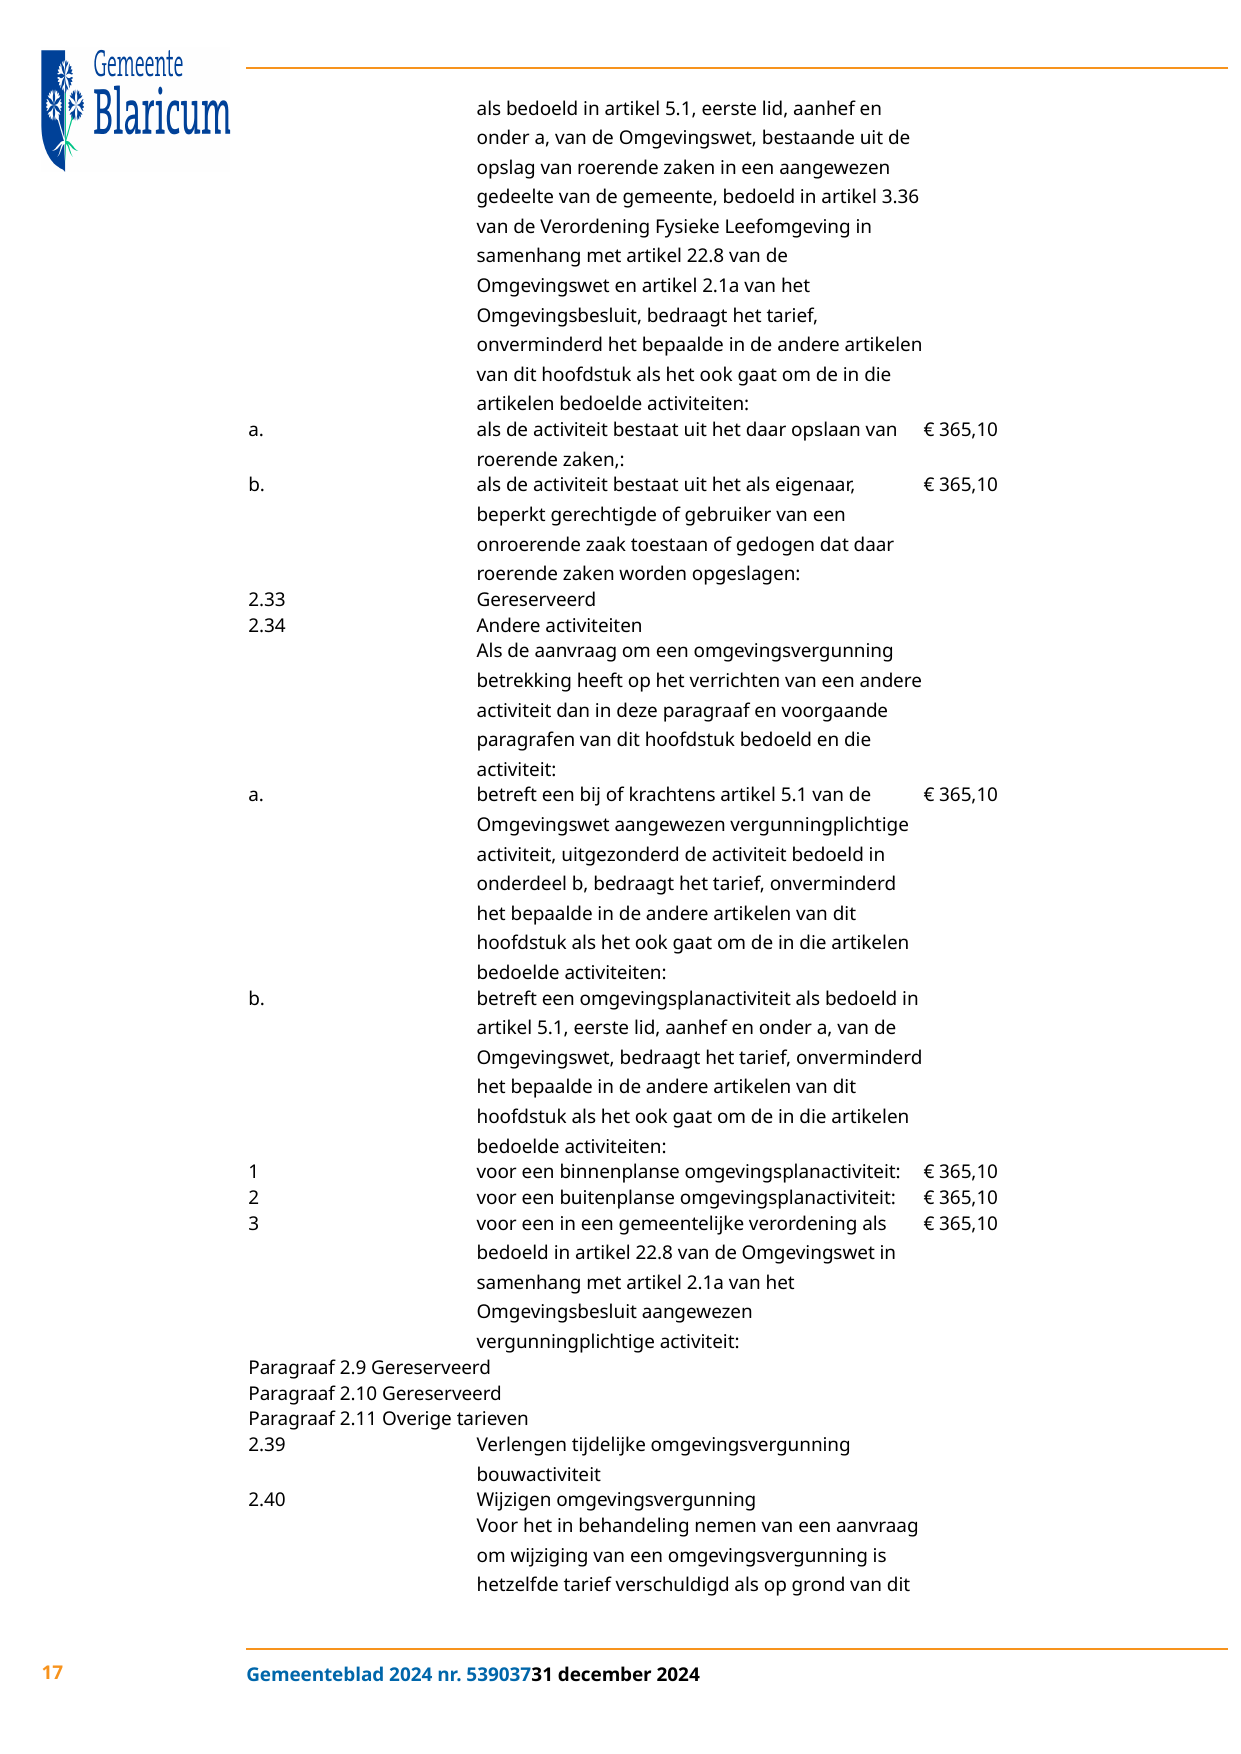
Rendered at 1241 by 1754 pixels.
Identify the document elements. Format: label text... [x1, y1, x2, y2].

table_cell [923, 586, 1152, 612]
table_cell b. [248, 985, 476, 1158]
table_cell [923, 638, 1152, 782]
table_cell Paragraaf 2.11 Overige tarieven [248, 1406, 923, 1431]
table_cell 3 [248, 1210, 476, 1354]
table_cell voor een in een gemeentelijke verordening als bedoeld in artikel 22.8 van de Omgevingswet in samenhang met artikel 2.1a van het Omgevingsbesluit aangewezen vergunningplichtige activiteit: [476, 1210, 923, 1354]
table_cell b. [248, 472, 476, 586]
picture [41, 47, 231, 172]
table_cell [248, 95, 476, 416]
table_cell [923, 95, 1152, 416]
table_cell [923, 1380, 1152, 1406]
table_cell [923, 1431, 1152, 1487]
table_cell 2 [248, 1184, 476, 1210]
table_cell a. [248, 782, 476, 985]
table_cell [248, 638, 476, 782]
table_cell 1 [248, 1159, 476, 1184]
table_cell 2.39 [248, 1431, 476, 1487]
table_cell € 365,10 [923, 472, 1152, 586]
table_cell betreft een omgevingsplanactiviteit als bedoeld in artikel 5.1, eerste lid, aanhef en onder a, van de Omgevingswet, bedraagt het tarief, onverminderd het bepaalde in de andere artikelen van dit hoofdstuk als het ook gaat om de in die artikelen bedoelde activiteiten: [476, 985, 923, 1158]
table_cell € 365,10 [923, 1159, 1152, 1184]
table_cell [923, 1354, 1152, 1380]
table_cell Als de aanvraag om een omgevingsvergunning betrekking heeft op het verrichten van een andere activiteit dan in deze paragraaf en voorgaande paragrafen van dit hoofdstuk bedoeld en die activiteit: [476, 638, 923, 782]
table_cell 2.40 [248, 1487, 476, 1512]
table_cell [923, 985, 1152, 1158]
table_cell € 365,10 [923, 1184, 1152, 1210]
table_cell [923, 1512, 1152, 1597]
table_cell betreft een bij of krachtens artikel 5.1 van de Omgevingswet aangewezen vergunningplichtige activiteit, uitgezonderd de activiteit bedoeld in onderdeel b, bedraagt het tarief, onverminderd het bepaalde in de andere artikelen van dit hoofdstuk als het ook gaat om de in die artikelen bedoelde activiteiten: [476, 782, 923, 985]
table_cell a. [248, 416, 476, 472]
table_cell voor een binnenplanse omgevingsplanactiviteit: [476, 1159, 923, 1184]
table_cell [248, 1512, 476, 1597]
table_cell als bedoeld in artikel 5.1, eerste lid, aanhef en onder a, van de Omgevingswet, bestaande uit de opslag van roerende zaken in een aangewezen gedeelte van de gemeente, bedoeld in artikel 3.36 van de Verordening Fysieke Leefomgeving in samenhang met artikel 22.8 van de Omgevingswet en artikel 2.1a van het Omgevingsbesluit, bedraagt het tarief, onverminderd het bepaalde in de andere artikelen van dit hoofdstuk als het ook gaat om de in die artikelen bedoelde activiteiten: [476, 95, 923, 416]
table_cell € 365,10 [923, 782, 1152, 985]
table_cell Voor het in behandeling nemen van een aanvraag om wijziging van een omgevingsvergunning is hetzelfde tarief verschuldigd als op grond van dit [476, 1512, 923, 1597]
table_cell 2.33 [248, 586, 476, 612]
table_cell € 365,10 [923, 416, 1152, 472]
table_cell voor een buitenplanse omgevingsplanactiviteit: [476, 1184, 923, 1210]
table_cell Wijzigen omgevingsvergunning [476, 1487, 923, 1512]
table_cell [923, 1406, 1152, 1431]
table_cell [923, 612, 1152, 638]
table_cell € 365,10 [923, 1210, 1152, 1354]
table_cell als de activiteit bestaat uit het als eigenaar, beperkt gerechtigde of gebruiker van een onroerende zaak toestaan of gedogen dat daar roerende zaken worden opgeslagen: [476, 472, 923, 586]
table_cell Andere activiteiten [476, 612, 923, 638]
table_cell Paragraaf 2.10 Gereserveerd [248, 1380, 923, 1406]
table_cell als de activiteit bestaat uit het daar opslaan van roerende zaken,: [476, 416, 923, 472]
table_cell Verlengen tijdelijke omgevingsvergunning bouwactiviteit [476, 1431, 923, 1487]
table_cell Paragraaf 2.9 Gereserveerd [248, 1354, 923, 1380]
table_cell Gereserveerd [476, 586, 923, 612]
table_cell 2.34 [248, 612, 476, 638]
table_cell [923, 1487, 1152, 1512]
